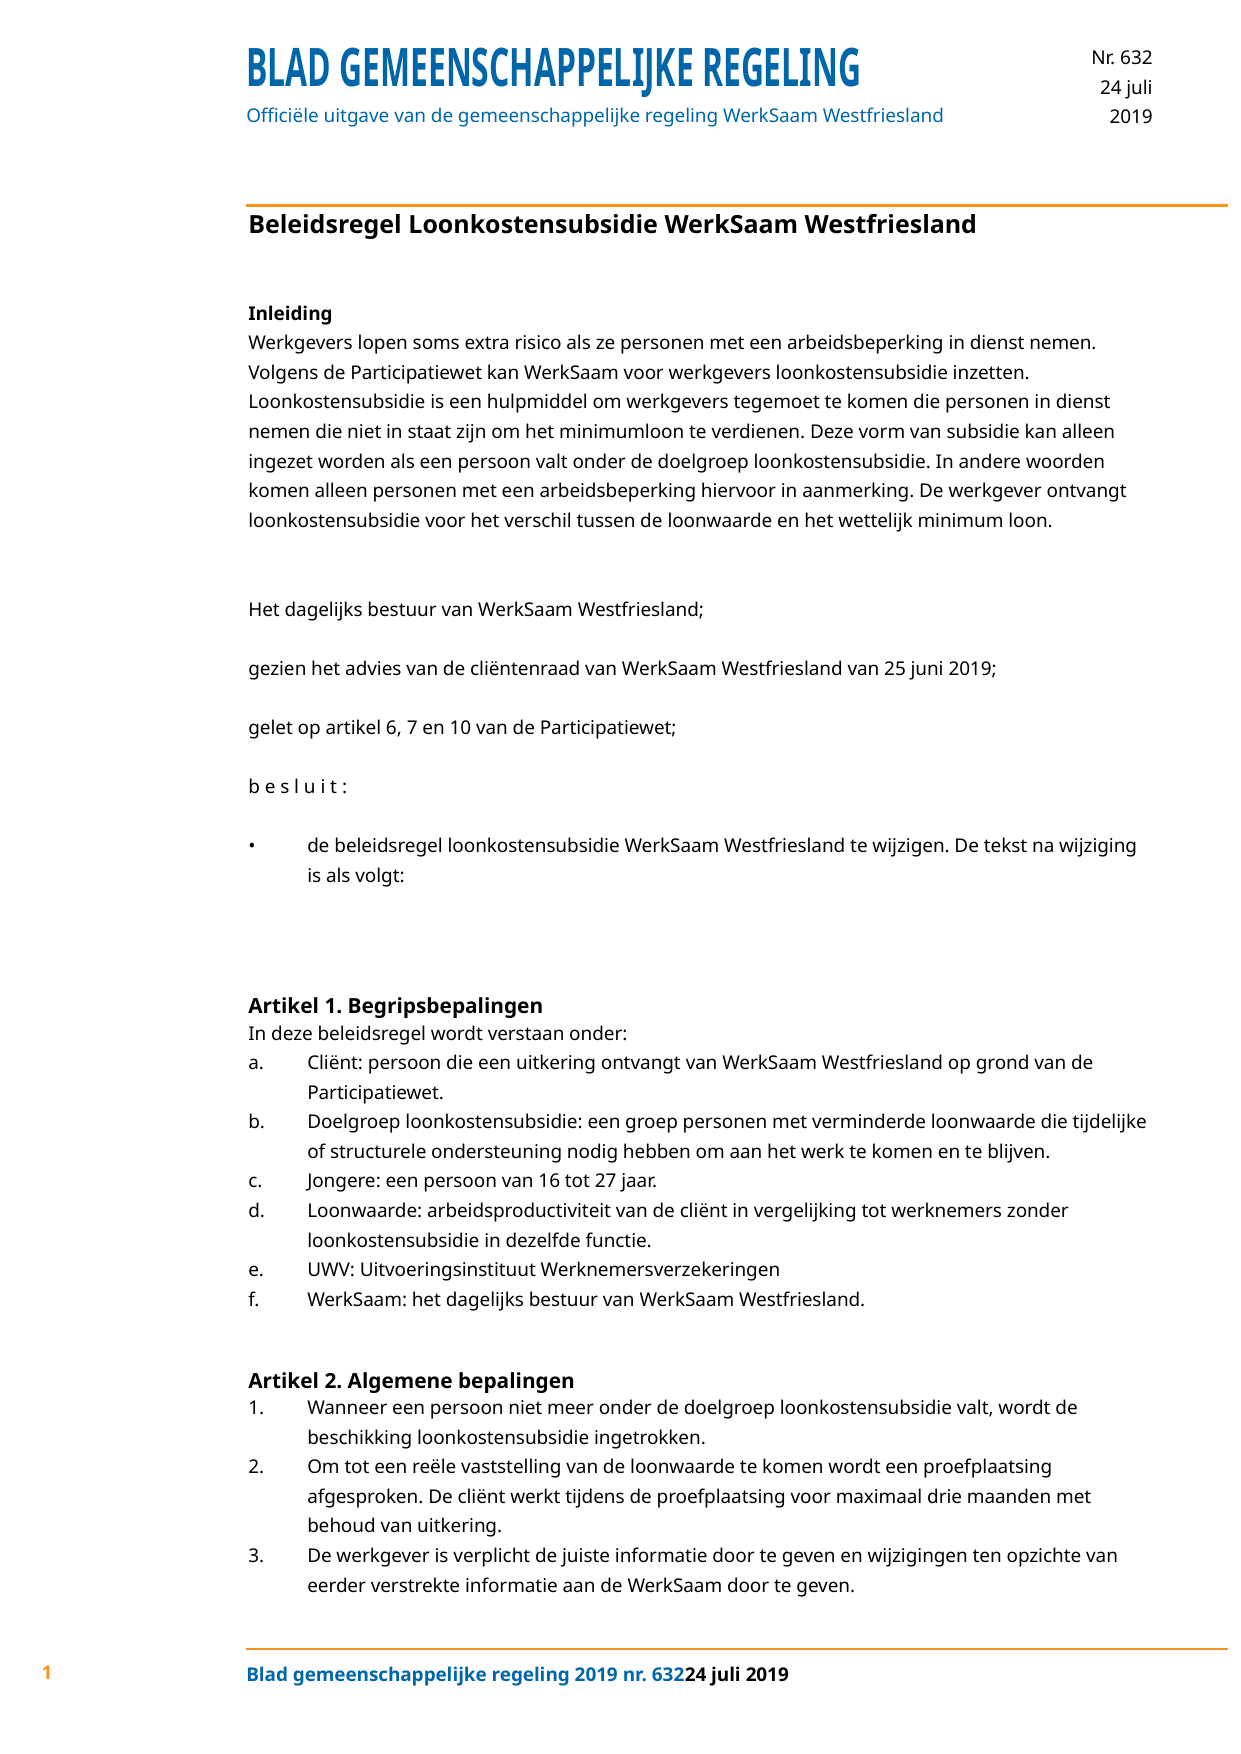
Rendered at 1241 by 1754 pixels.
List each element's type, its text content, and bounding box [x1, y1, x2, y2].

list Jongere: een persoon van 16 tot 27 jaar. [248, 1168, 1152, 1193]
picture [41, 47, 231, 172]
list De werkgever is verplicht de juiste informatie door te geven en wijzigingen ten opzichte van eerder verstrekte informatie aan de WerkSaam door te geven. [248, 1542, 1152, 1598]
text Inleiding [248, 300, 1152, 326]
list Wanneer een persoon niet meer onder de doelgroep loonkostensubsidie valt, wordt de beschikking loonkostensubsidie ingetrokken. [248, 1394, 1152, 1450]
text Werkgevers lopen soms extra risico als ze personen met een arbeidsbeperking in dienst nemen. Volgens de Participatiewet kan WerkSaam voor werkgevers loonkostensubsidie inzetten. Loonkostensubsidie is een hulpmiddel om werkgevers tegemoet te komen die personen in dienst nemen die niet in staat zijn om het minimumloon te verdienen. Deze vorm van subsidie kan alleen ingezet worden als een persoon valt onder de doelgroep loonkostensubsidie. In andere woorden komen alleen personen met een arbeidsbeperking hiervoor in aanmerking. De werkgever ontvangt loonkostensubsidie voor het verschil tussen de loonwaarde en het wettelijk minimum loon. [248, 329, 1152, 533]
text Het dagelijks bestuur van WerkSaam Westfriesland; [248, 596, 1152, 621]
list UWV: Uitvoeringsinstituut Werknemersverzekeringen [248, 1256, 1152, 1282]
list WerkSaam: het dagelijks bestuur van WerkSaam Westfriesland. [248, 1286, 1152, 1312]
list Cliënt: persoon die een uitkering ontvangt van WerkSaam Westfriesland op grond van de Participatiewet. [248, 1049, 1152, 1104]
text In deze beleidsregel wordt verstaan onder: [248, 1020, 1152, 1045]
text Artikel 2. Algemene bepalingen [248, 1366, 1152, 1394]
text Beleidsregel Loonkostensubsidie WerkSaam Westfriesland [248, 207, 1152, 241]
list Loonwaarde: arbeidsproductiviteit van de cliënt in vergelijking tot werknemers zonder loonkostensubsidie in dezelfde functie. [248, 1197, 1152, 1252]
list Doelgroep loonkostensubsidie: een groep personen met verminderde loonwaarde die tijdelijke of structurele ondersteuning nodig hebben om aan het werk te komen en te blijven. [248, 1108, 1152, 1164]
text Artikel 1. Begripsbepalingen [248, 991, 1152, 1020]
list Om tot een reële vaststelling van de loonwaarde te komen wordt een proefplaatsing afgesproken. De cliënt werkt tijdens de proefplaatsing voor maximaal drie maanden met behoud van uitkering. [248, 1453, 1152, 1538]
text b e s l u i t : [248, 773, 1152, 799]
text gelet op artikel 6, 7 en 10 van de Participatiewet; [248, 714, 1152, 740]
list de beleidsregel loonkostensubsidie WerkSaam Westfriesland te wijzigen. De tekst na wijziging is als volgt: [248, 832, 1152, 888]
text gezien het advies van de cliëntenraad van WerkSaam Westfriesland van 25 juni 2019; [248, 655, 1152, 681]
